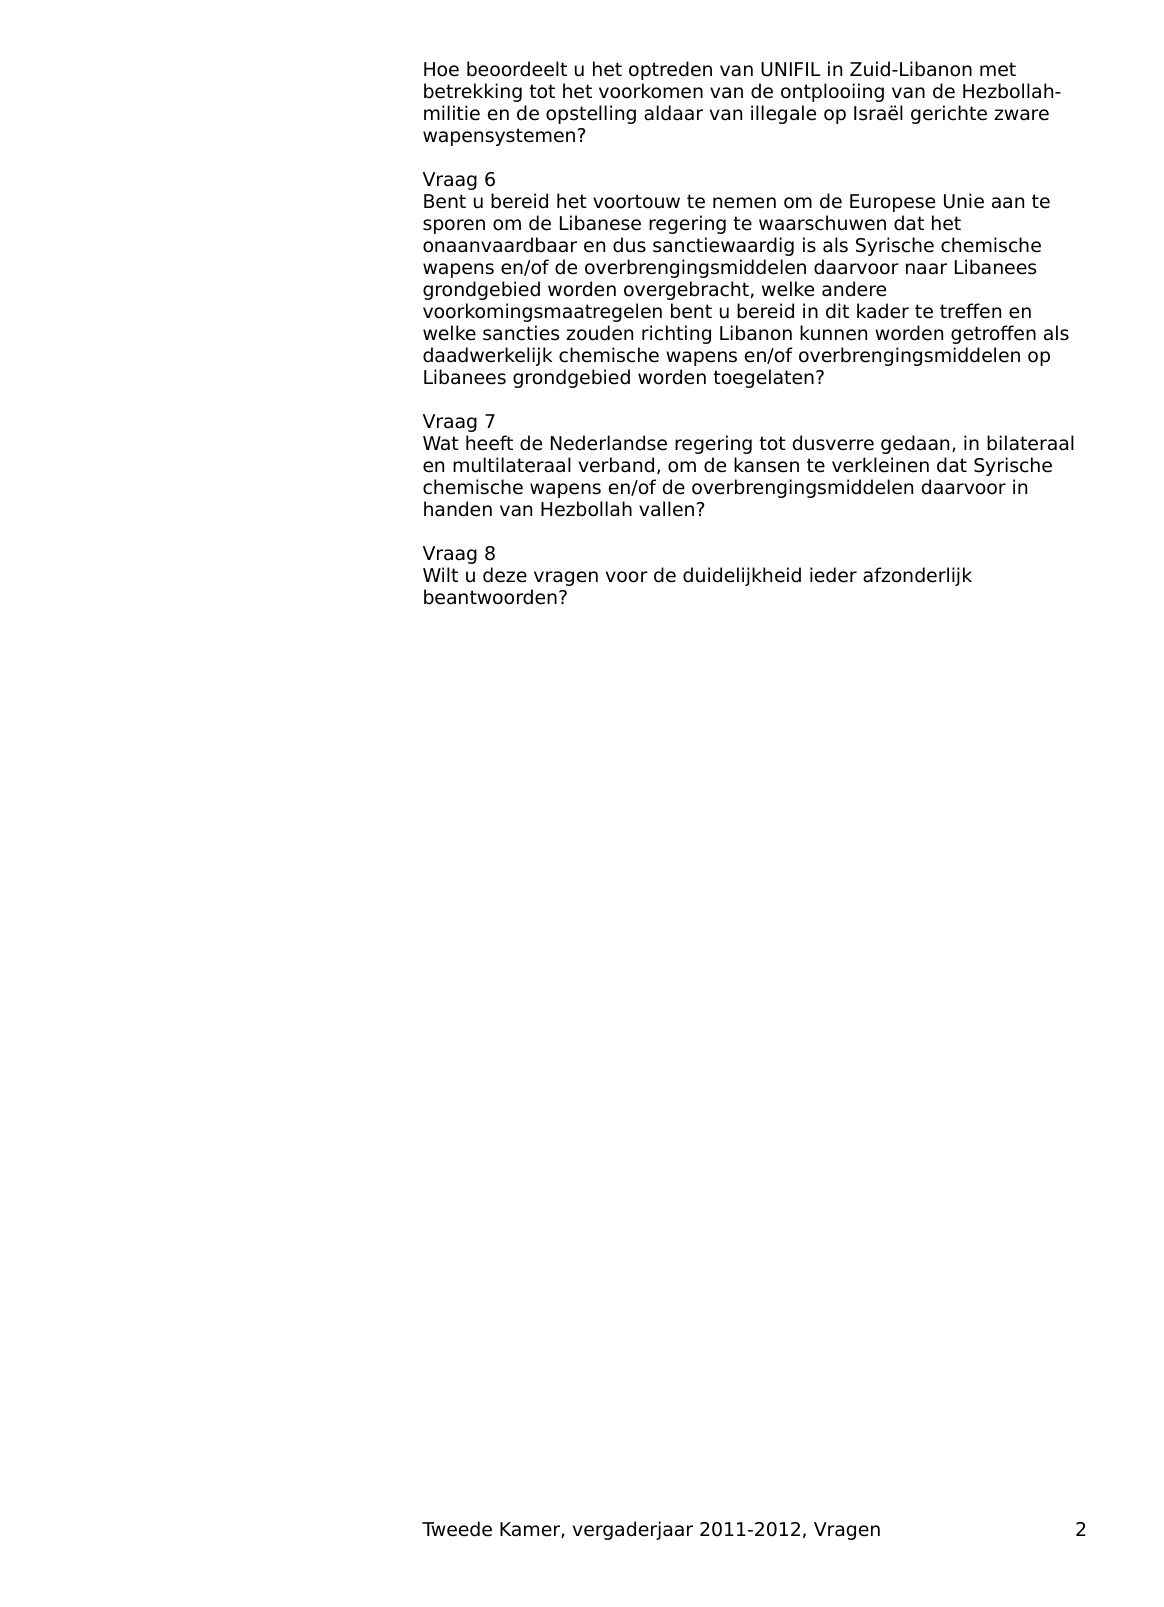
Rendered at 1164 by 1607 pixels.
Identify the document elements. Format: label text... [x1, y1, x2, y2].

text Wilt u deze vragen voor de duidelijkheid ieder afzonderlijk beantwoorden? [422, 565, 1087, 609]
text Bent u bereid het voortouw te nemen om de Europese Unie aan te sporen om de Libanese regering te waarschuwen dat het onaanvaardbaar en dus sanctiewaardig is als Syrische chemische wapens en/of de overbrengingsmiddelen daarvoor naar Libanees grondgebied worden overgebracht, welke andere voorkomingsmaatregelen bent u bereid in dit kader te treffen en welke sancties zouden richting Libanon kunnen worden getroffen als daadwerkelijk chemische wapens en/of overbrengingsmiddelen op Libanees grondgebied worden toegelaten? [422, 191, 1087, 389]
text Wat heeft de Nederlandse regering tot dusverre gedaan, in bilateraal en multilateraal verband, om de kansen te verkleinen dat Syrische chemische wapens en/of de overbrengingsmiddelen daarvoor in handen van Hezbollah vallen? [422, 433, 1087, 521]
text Vraag 6 [422, 169, 1087, 191]
text Vraag 8 [422, 543, 1087, 565]
text Vraag 7 [422, 411, 1087, 433]
text Hoe beoordeelt u het optreden van UNIFIL in Zuid-Libanon met betrekking tot het voorkomen van de ontplooiing van de Hezbollah-militie en de opstelling aldaar van illegale op Israël gerichte zware wapensystemen? [422, 59, 1087, 147]
